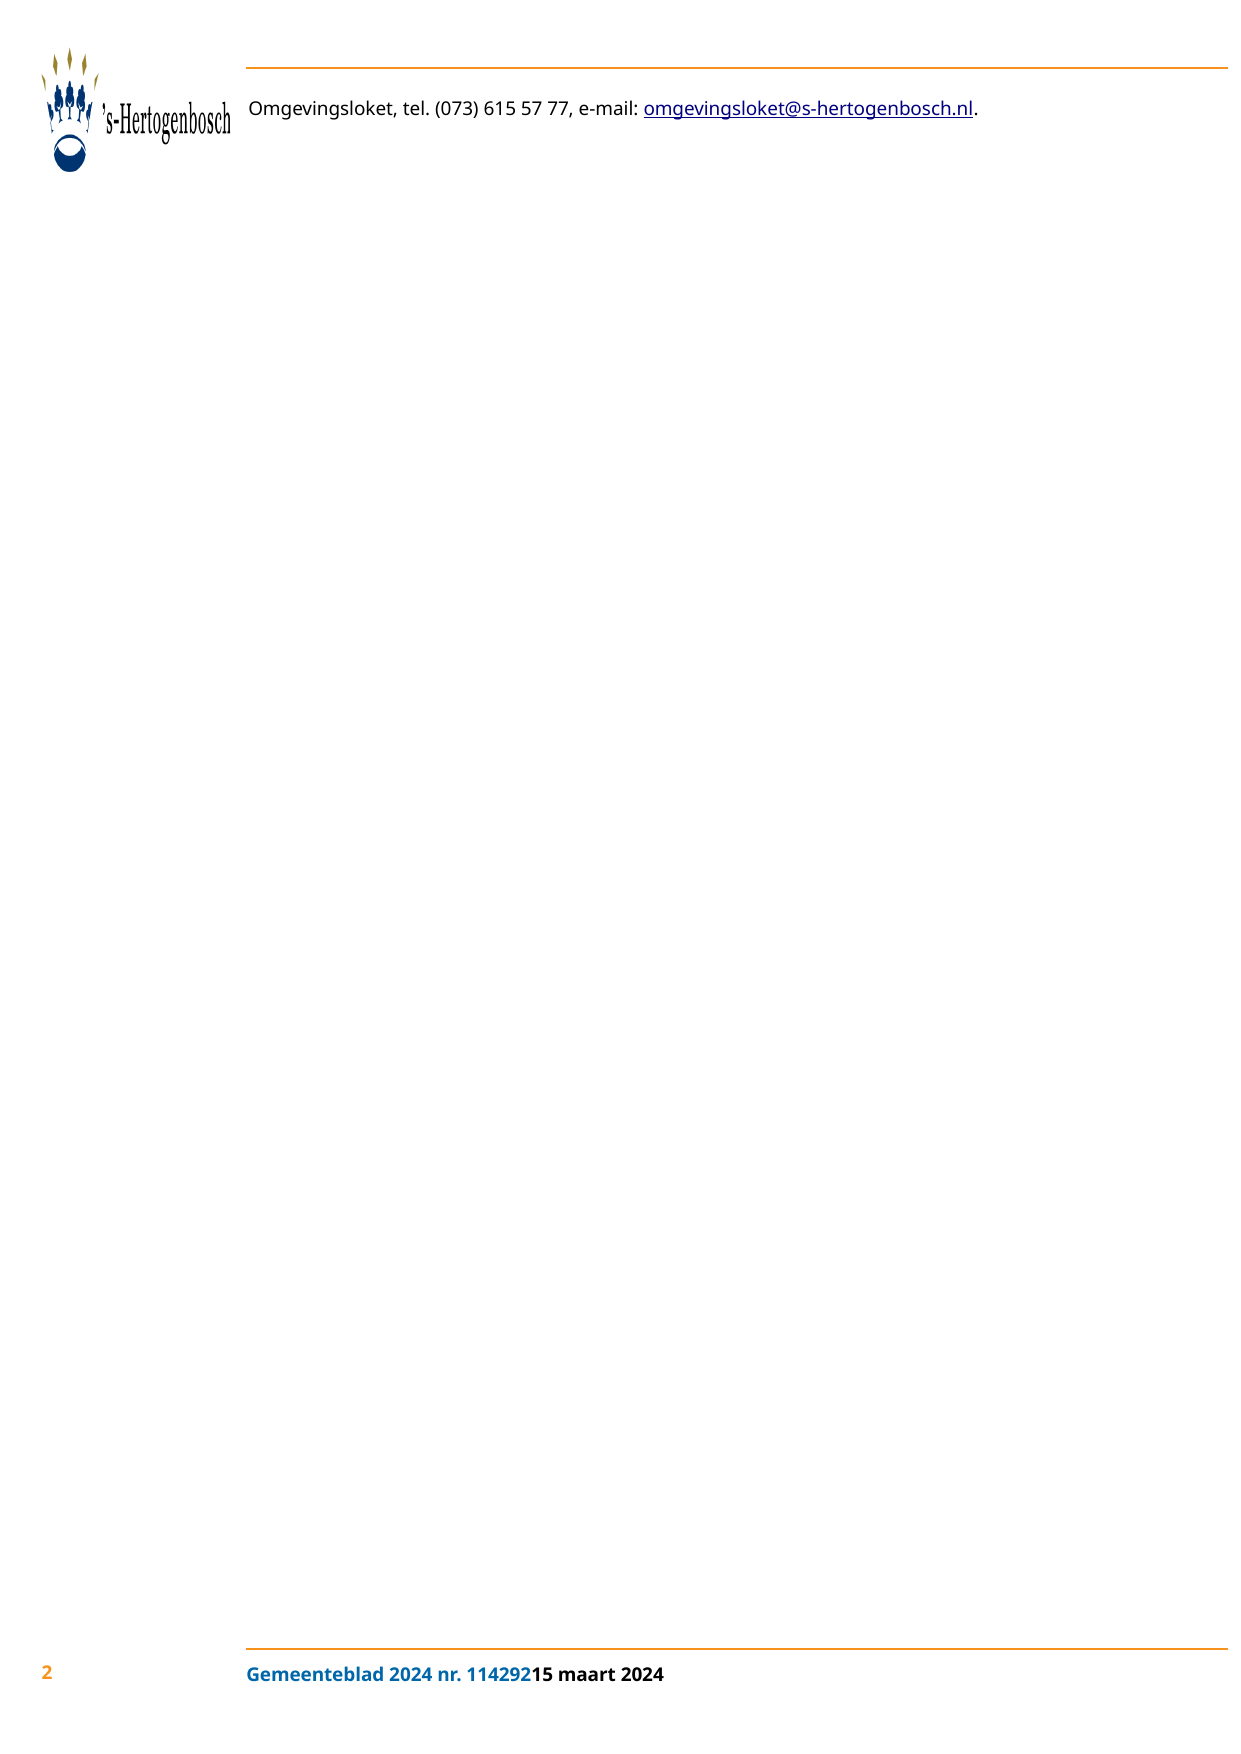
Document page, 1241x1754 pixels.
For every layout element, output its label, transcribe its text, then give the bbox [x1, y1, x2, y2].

picture [41, 47, 231, 172]
text Omgevingsloket, tel. (073) 615 57 77, e-mail: omgevingsloket@s-hertogenbosch.nl. [248, 95, 1152, 121]
